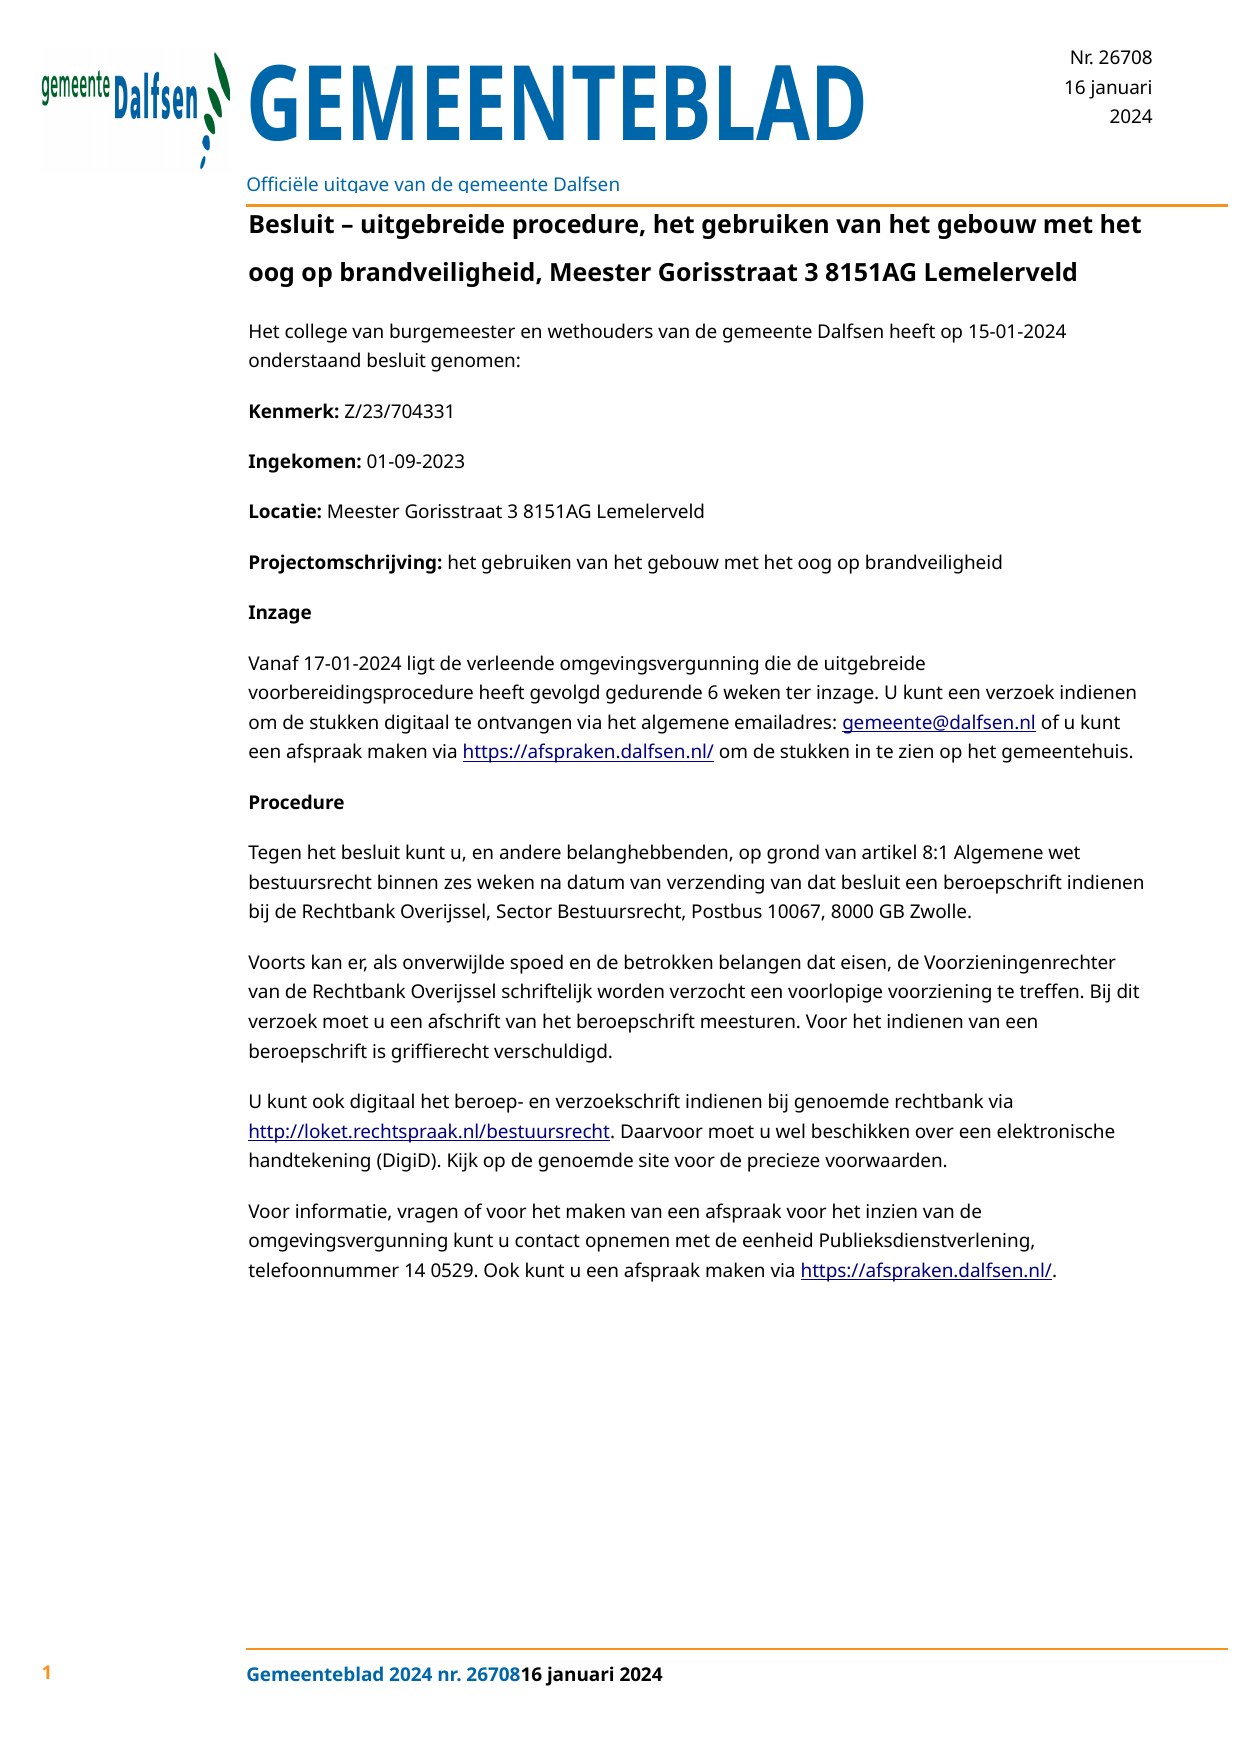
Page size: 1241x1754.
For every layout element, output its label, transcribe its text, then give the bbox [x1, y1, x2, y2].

text Procedure [248, 789, 1152, 815]
text Tegen het besluit kunt u, en andere belanghebbenden, op grond van artikel 8:1 Algemene wet bestuursrecht binnen zes weken na datum van verzending van dat besluit een beroepschrift indienen bij de Rechtbank Overijssel, Sector Bestuursrecht, Postbus 10067, 8000 GB Zwolle. [248, 839, 1152, 924]
picture [41, 47, 231, 172]
text Locatie: Meester Gorisstraat 3 8151AG Lemelerveld [248, 499, 1152, 524]
text Vanaf 17-01-2024 ligt de verleende omgevingsvergunning die de uitgebreide voorbereidingsprocedure heeft gevolgd gedurende 6 weken ter inzage. U kunt een verzoek indienen om de stukken digitaal te ontvangen via het algemene emailadres: gemeente@dalfsen.nl of u kunt een afspraak maken via https://afspraken.dalfsen.nl/ om de stukken in te zien op het gemeentehuis. [248, 650, 1152, 764]
text Besluit – uitgebreide procedure, het gebruiken van het gebouw met het oog op brandveiligheid, Meester Gorisstraat 3 8151AG Lemelerveld [248, 207, 1152, 288]
text Het college van burgemeester en wethouders van de gemeente Dalfsen heeft op 15-01-2024 onderstaand besluit genomen: [248, 318, 1152, 373]
text Voorts kan er, als onverwijlde spoed en de betrokken belangen dat eisen, de Voorzieningenrechter van de Rechtbank Overijssel schriftelijk worden verzocht een voorlopige voorziening te treffen. Bij dit verzoek moet u een afschrift van het beroepschrift meesturen. Voor het indienen van een beroepschrift is griffierecht verschuldigd. [248, 949, 1152, 1064]
text U kunt ook digitaal het beroep- en verzoekschrift indienen bij genoemde rechtbank via http://loket.rechtspraak.nl/bestuursrecht. Daarvoor moet u wel beschikken over een elektronische handtekening (DigiD). Kijk op de genoemde site voor de precieze voorwaarden. [248, 1088, 1152, 1173]
text Projectomschrijving: het gebruiken van het gebouw met het oog op brandveiligheid [248, 549, 1152, 575]
text Kenmerk: Z/23/704331 [248, 398, 1152, 424]
text Ingekomen: 01-09-2023 [248, 448, 1152, 474]
text Voor informatie, vragen of voor het maken van een afspraak voor het inzien van de omgevingsvergunning kunt u contact opnemen met de eenheid Publieksdienstverlening, telefoonnummer 14 0529. Ook kunt u een afspraak maken via https://afspraken.dalfsen.nl/. [248, 1198, 1152, 1283]
text Inzage [248, 599, 1152, 625]
